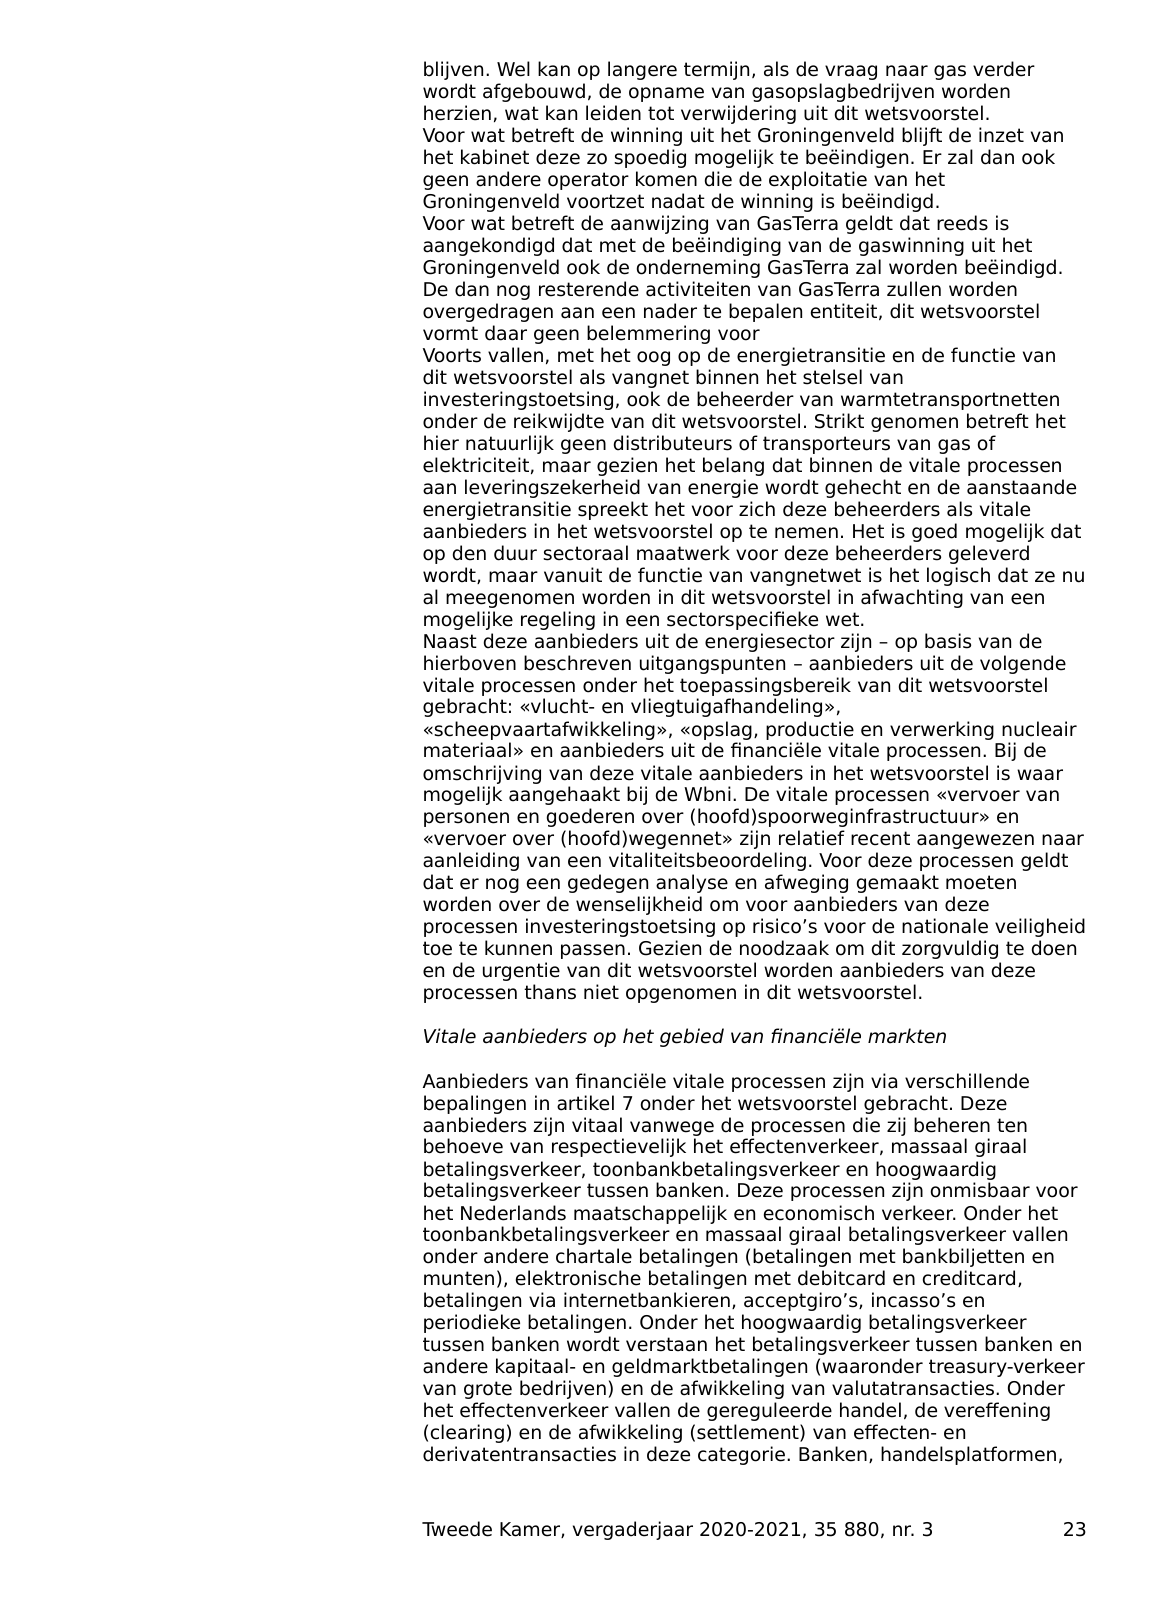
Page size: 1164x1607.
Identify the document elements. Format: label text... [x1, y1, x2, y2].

text Aanbieders van financiële vitale processen zijn via verschillende bepalingen in artikel 7 onder het wetsvoorstel gebracht. Deze aanbieders zijn vitaal vanwege de processen die zij beheren ten behoeve van respectievelijk het effectenverkeer, massaal giraal betalingsverkeer, toonbankbetalingsverkeer en hoogwaardig betalingsverkeer tussen banken. Deze processen zijn onmisbaar voor het Nederlands maatschappelijk en economisch verkeer. Onder het toonbankbetalingsverkeer en massaal giraal betalingsverkeer vallen onder andere chartale betalingen (betalingen met bankbiljetten en munten), elektronische betalingen met debitcard en creditcard, betalingen via internetbankieren, acceptgiro’s, incasso’s en periodieke betalingen. Onder het hoogwaardig betalingsverkeer tussen banken wordt verstaan het betalingsverkeer tussen banken en andere kapitaal- en geldmarktbetalingen (waaronder treasury-verkeer van grote bedrijven) en de afwikkeling van valutatransacties. Onder het effectenverkeer vallen de gereguleerde handel, de vereffening (clearing) en de afwikkeling (settlement) van effecten- en derivatentransacties in deze categorie. Banken, handelsplatformen, [422, 1071, 1087, 1466]
text Voor wat betreft de aanwijzing van GasTerra geldt dat reeds is aangekondigd dat met de beëindiging van de gaswinning uit het Groningenveld ook de onderneming GasTerra zal worden beëindigd. De dan nog resterende activiteiten van GasTerra zullen worden overgedragen aan een nader te bepalen entiteit, dit wetsvoorstel vormt daar geen belemmering voor [422, 213, 1087, 345]
text Naast deze aanbieders uit de energiesector zijn – op basis van de hierboven beschreven uitgangspunten – aanbieders uit de volgende vitale processen onder het toepassingsbereik van dit wetsvoorstel gebracht: «vlucht- en vliegtuigafhandeling», «scheepvaartafwikkeling», «opslag, productie en verwerking nucleair materiaal» en aanbieders uit de financiële vitale processen. Bij de omschrijving van deze vitale aanbieders in het wetsvoorstel is waar mogelijk aangehaakt bij de Wbni. De vitale processen «vervoer van personen en goederen over (hoofd)spoorweginfrastructuur» en «vervoer over (hoofd)wegennet» zijn relatief recent aangewezen naar aanleiding van een vitaliteitsbeoordeling. Voor deze processen geldt dat er nog een gedegen analyse en afweging gemaakt moeten worden over de wenselijkheid om voor aanbieders van deze processen investeringstoetsing op risico’s voor de nationale veiligheid toe te kunnen passen. Gezien de noodzaak om dit zorgvuldig te doen en de urgentie van dit wetsvoorstel worden aanbieders van deze processen thans niet opgenomen in dit wetsvoorstel. [422, 631, 1087, 1004]
text Voor wat betreft de winning uit het Groningenveld blijft de inzet van het kabinet deze zo spoedig mogelijk te beëindigen. Er zal dan ook geen andere operator komen die de exploitatie van het Groningenveld voortzet nadat de winning is beëindigd. [422, 125, 1087, 213]
subtitle Vitale aanbieders op het gebied van financiële markten [422, 1026, 1087, 1048]
text blijven. Wel kan op langere termijn, als de vraag naar gas verder wordt afgebouwd, de opname van gasopslagbedrijven worden herzien, wat kan leiden tot verwijdering uit dit wetsvoorstel. [422, 59, 1087, 125]
text Voorts vallen, met het oog op de energietransitie en de functie van dit wetsvoorstel als vangnet binnen het stelsel van investeringstoetsing, ook de beheerder van warmtetransportnetten onder de reikwijdte van dit wetsvoorstel. Strikt genomen betreft het hier natuurlijk geen distributeurs of transporteurs van gas of elektriciteit, maar gezien het belang dat binnen de vitale processen aan leveringszekerheid van energie wordt gehecht en de aanstaande energietransitie spreekt het voor zich deze beheerders als vitale aanbieders in het wetsvoorstel op te nemen. Het is goed mogelijk dat op den duur sectoraal maatwerk voor deze beheerders geleverd wordt, maar vanuit de functie van vangnetwet is het logisch dat ze nu al meegenomen worden in dit wetsvoorstel in afwachting van een mogelijke regeling in een sectorspecifieke wet. [422, 345, 1087, 631]
